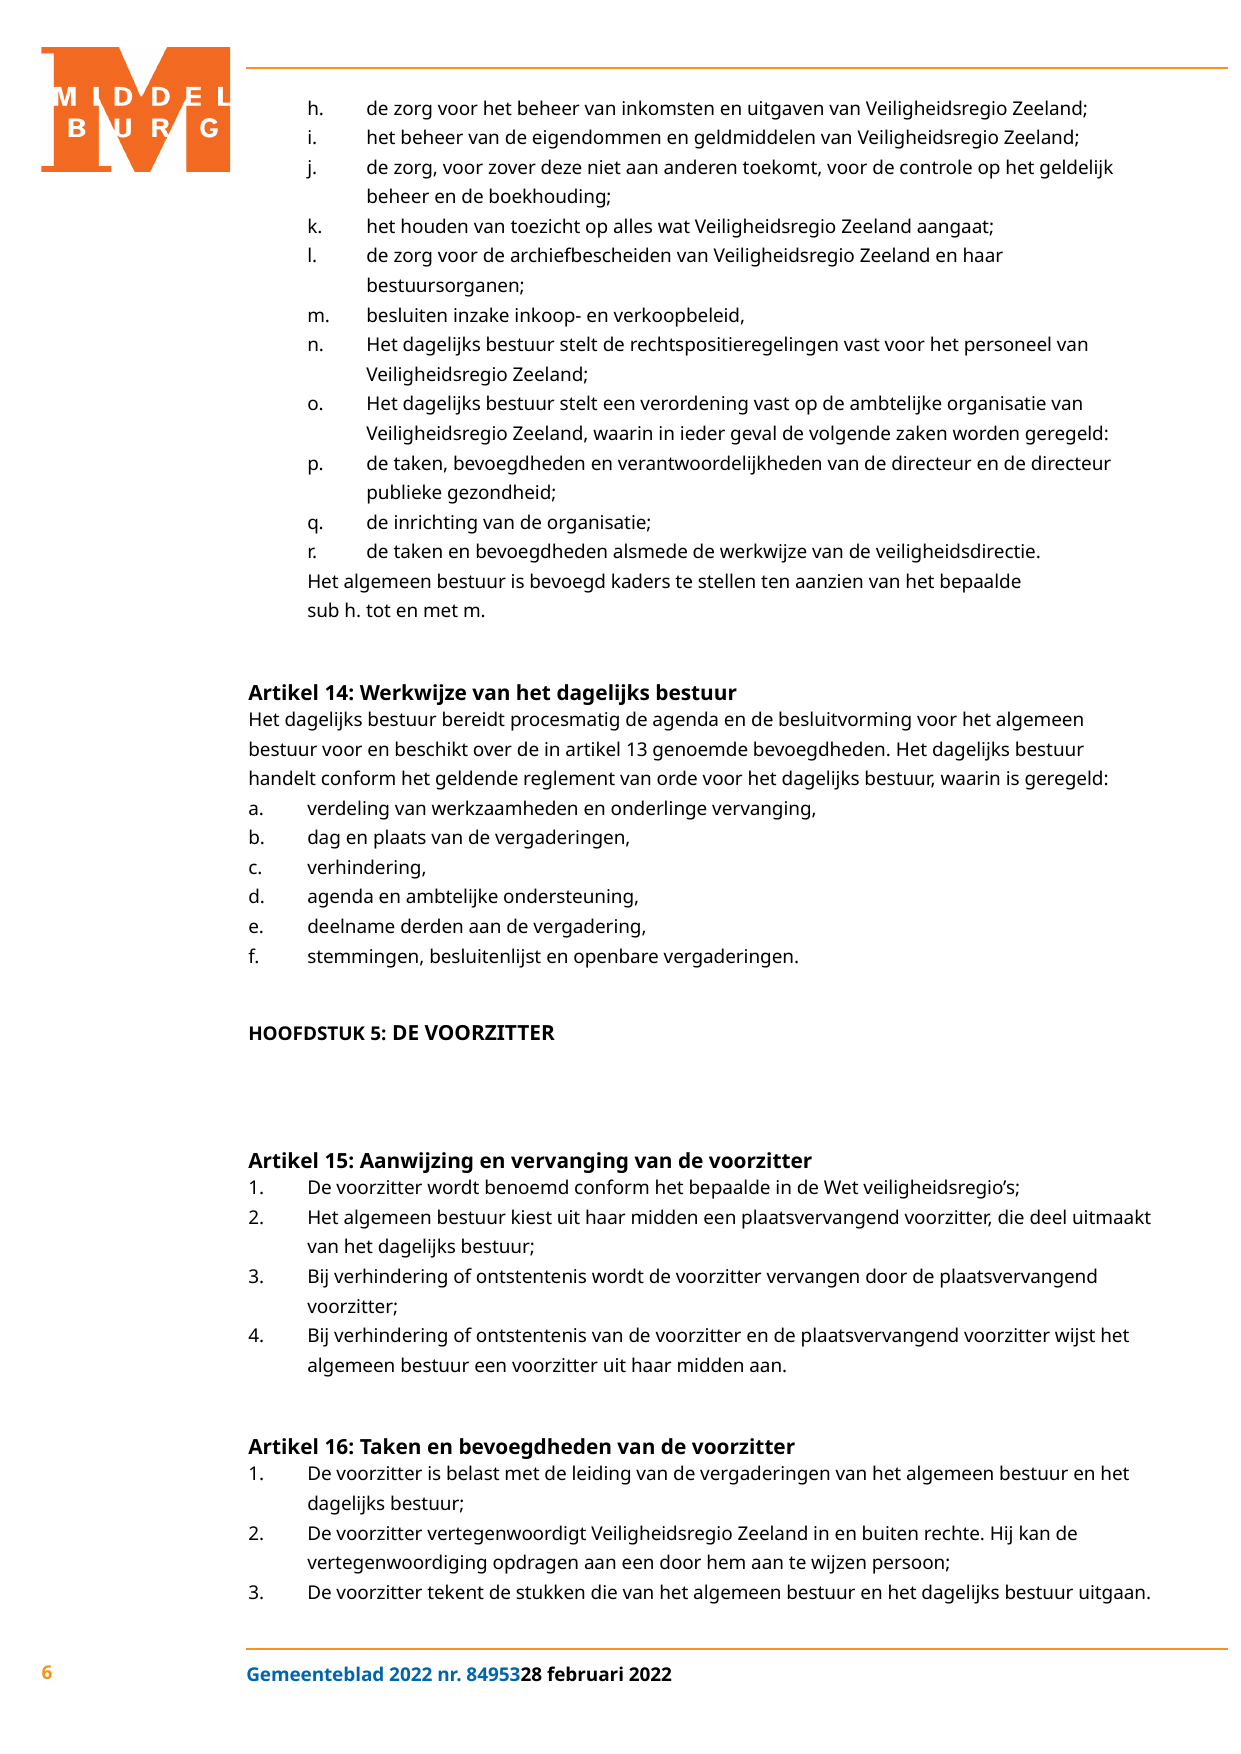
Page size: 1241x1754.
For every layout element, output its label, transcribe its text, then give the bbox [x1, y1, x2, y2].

list de zorg, voor zover deze niet aan anderen toekomt, voor de controle op het geldelijk beheer en de boekhouding; [307, 154, 1152, 209]
list de taken en bevoegdheden alsmede de werkwijze van de veiligheidsdirectie. [307, 538, 1152, 564]
list dag en plaats van de vergaderingen, [248, 824, 1152, 850]
list verdeling van werkzaamheden en onderlinge vervanging, [248, 795, 1152, 821]
list De voorzitter wordt benoemd conform het bepaalde in de Wet veiligheidsregio’s; [248, 1174, 1152, 1200]
list het beheer van de eigendommen en geldmiddelen van Veiligheidsregio Zeeland; [307, 124, 1152, 150]
list De voorzitter vertegenwoordigt Veiligheidsregio Zeeland in en buiten rechte. Hij kan de vertegenwoordiging opdragen aan een door hem aan te wijzen persoon; [248, 1520, 1152, 1575]
text HOOFDSTUK 5: DE VOORZITTER [248, 1018, 1152, 1046]
text Artikel 16: Taken en bevoegdheden van de voorzitter [248, 1432, 1152, 1461]
list De voorzitter is belast met de leiding van de vergaderingen van het algemeen bestuur en het dagelijks bestuur; [248, 1461, 1152, 1516]
list Het dagelijks bestuur stelt een verordening vast op de ambtelijke organisatie van Veiligheidsregio Zeeland, waarin in ieder geval de volgende zaken worden geregeld: [307, 391, 1152, 446]
list sub h. tot en met m. [248, 598, 1152, 623]
text Artikel 15: Aanwijzing en vervanging van de voorzitter [248, 1146, 1152, 1174]
list Het algemeen bestuur kiest uit haar midden een plaatsvervangend voorzitter, die deel uitmaakt van het dagelijks bestuur; [248, 1204, 1152, 1259]
list Het dagelijks bestuur stelt de rechtspositieregelingen vast voor het personeel van Veiligheidsregio Zeeland; [307, 331, 1152, 387]
text Het dagelijks bestuur bereidt procesmatig de agenda en de besluitvorming voor het algemeen bestuur voor en beschikt over de in artikel 13 genoemde bevoegdheden. Het dagelijks bestuur handelt conform het geldende reglement van orde voor het dagelijks bestuur, waarin is geregeld: [248, 706, 1152, 791]
list de zorg voor het beheer van inkomsten en uitgaven van Veiligheidsregio Zeeland; [307, 95, 1152, 121]
list Bij verhindering of ontstentenis wordt de voorzitter vervangen door de plaatsvervangend voorzitter; [248, 1263, 1152, 1319]
text Artikel 14: Werkwijze van het dagelijks bestuur [248, 678, 1152, 706]
list agenda en ambtelijke ondersteuning, [248, 884, 1152, 909]
picture [41, 47, 231, 172]
list Het algemeen bestuur is bevoegd kaders te stellen ten aanzien van het bepaalde [248, 568, 1152, 594]
list Bij verhindering of ontstentenis van de voorzitter en de plaatsvervangend voorzitter wijst het algemeen bestuur een voorzitter uit haar midden aan. [248, 1322, 1152, 1378]
list de zorg voor de archiefbescheiden van Veiligheidsregio Zeeland en haar bestuursorganen; [307, 243, 1152, 298]
list de inrichting van de organisatie; [307, 509, 1152, 535]
list stemmingen, besluitenlijst en openbare vergaderingen. [248, 943, 1152, 968]
list besluiten inzake inkoop- en verkoopbeleid, [307, 302, 1152, 328]
list de taken, bevoegdheden en verantwoordelijkheden van de directeur en de directeur publieke gezondheid; [307, 450, 1152, 505]
list De voorzitter tekent de stukken die van het algemeen bestuur en het dagelijks bestuur uitgaan. [248, 1579, 1152, 1604]
list deelname derden aan de vergadering, [248, 913, 1152, 939]
list het houden van toezicht op alles wat Veiligheidsregio Zeeland aangaat; [307, 213, 1152, 239]
list verhindering, [248, 854, 1152, 880]
